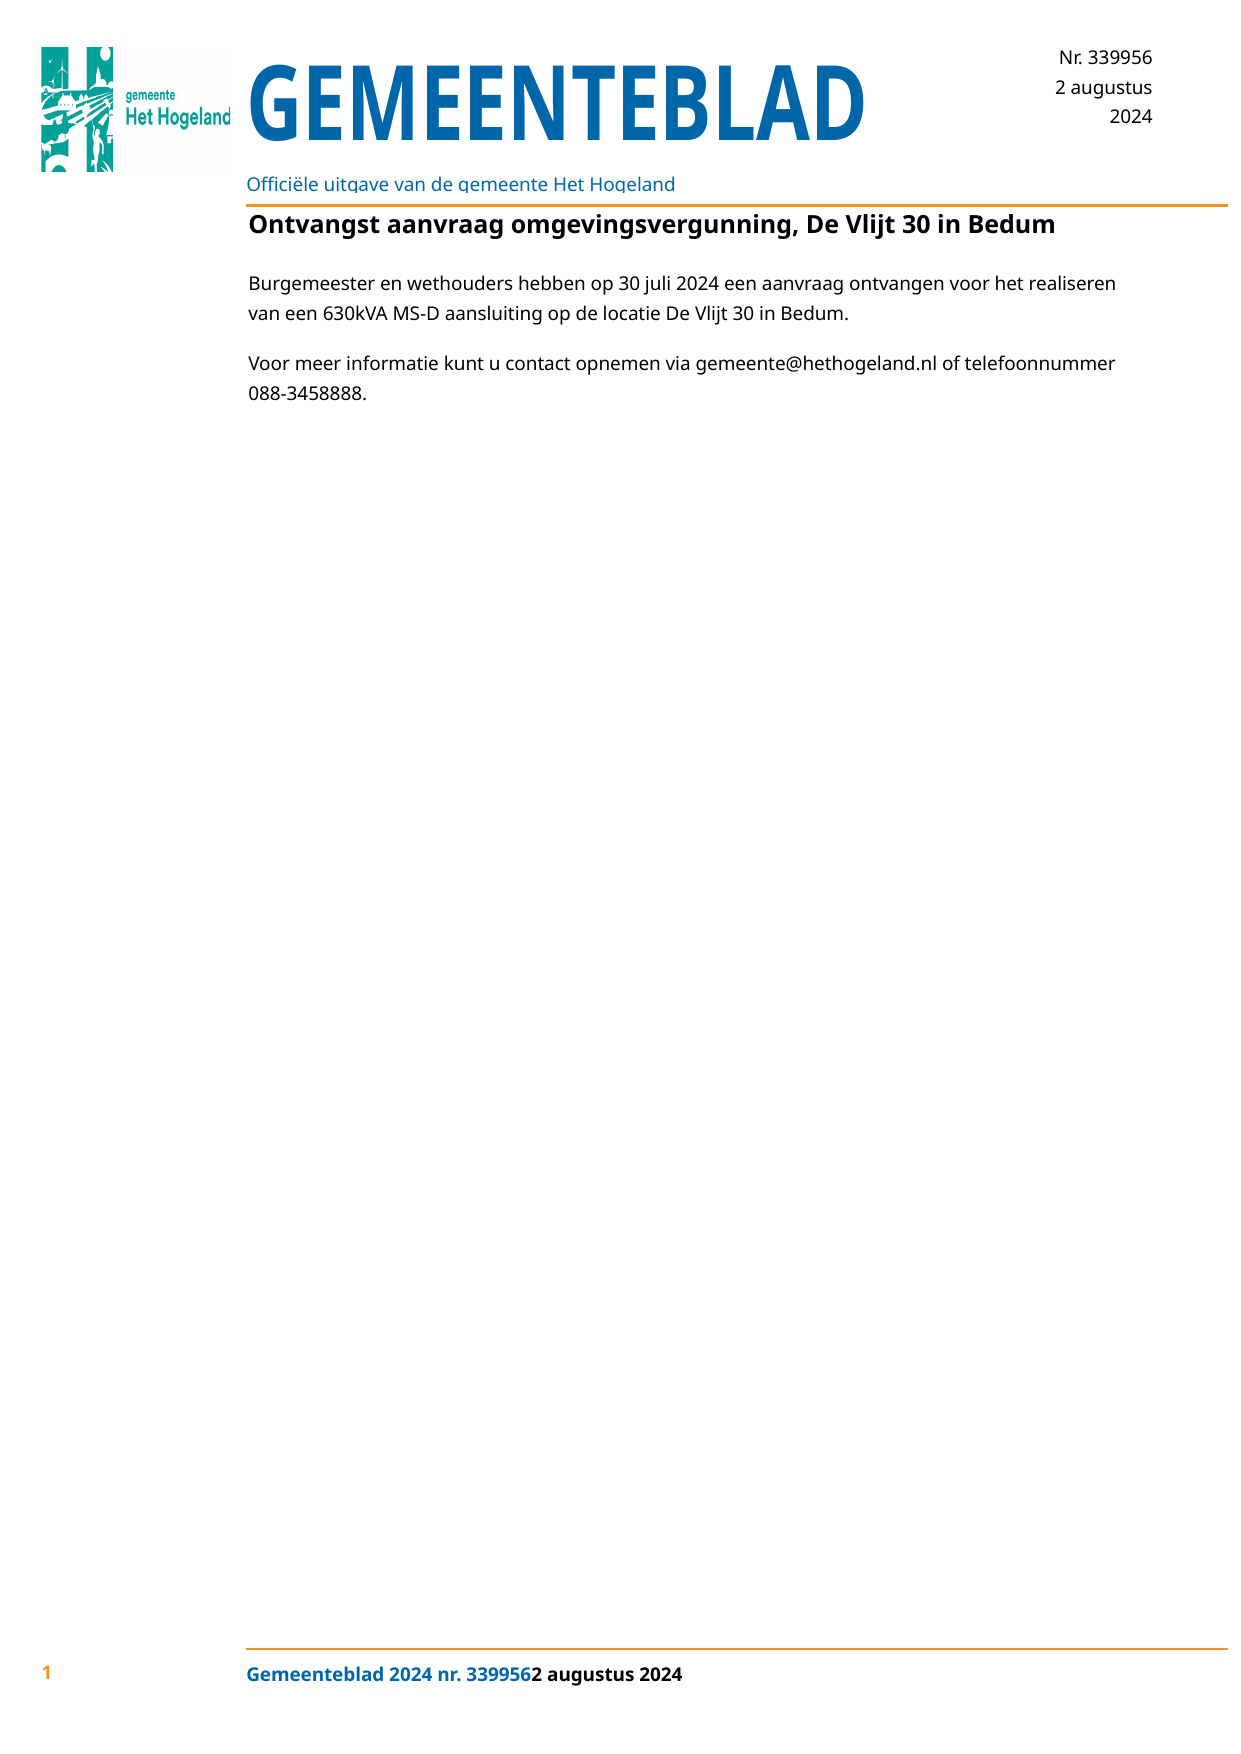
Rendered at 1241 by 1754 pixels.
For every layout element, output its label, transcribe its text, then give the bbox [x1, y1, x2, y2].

text Ontvangst aanvraag omgevingsvergunning, De Vlijt 30 in Bedum [248, 207, 1152, 241]
text Burgemeester en wethouders hebben op 30 juli 2024 een aanvraag ontvangen voor het realiseren van een 630kVA MS-D aansluiting op de locatie De Vlijt 30 in Bedum. [248, 270, 1152, 326]
picture [41, 47, 231, 172]
text Voor meer informatie kunt u contact opnemen via gemeente@hethogeland.nl of telefoonnummer 088-3458888. [248, 350, 1152, 406]
